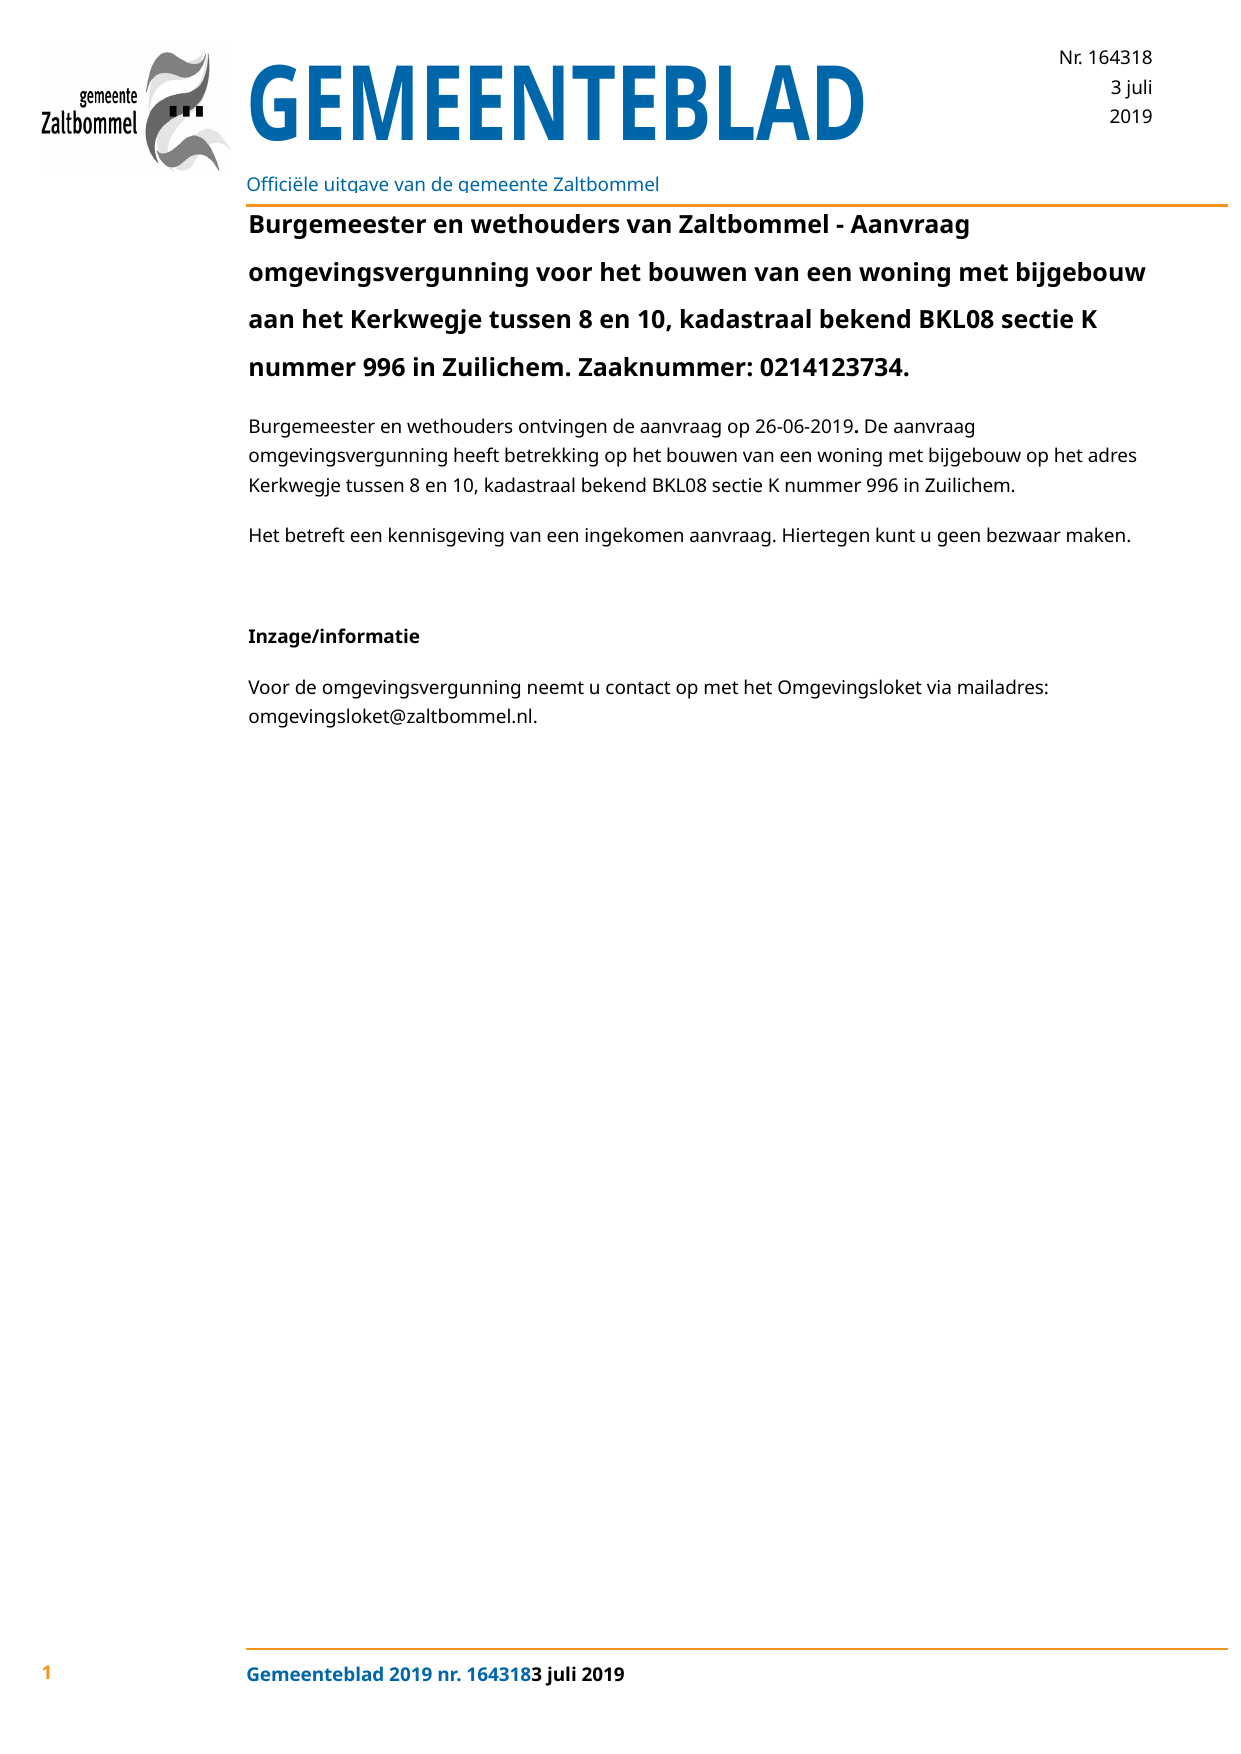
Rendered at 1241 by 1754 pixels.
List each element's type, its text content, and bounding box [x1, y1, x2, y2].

text Het betreft een kennisgeving van een ingekomen aanvraag. Hiertegen kunt u geen bezwaar maken. [248, 523, 1152, 548]
text Burgemeester en wethouders van Zaltbommel - Aanvraag omgevingsvergunning voor het bouwen van een woning met bijgebouw aan het Kerkwegje tussen 8 en 10, kadastraal bekend BKL08 sectie K nummer 996 in Zuilichem. Zaaknummer: 0214123734. [248, 207, 1152, 384]
text Inzage/informatie [248, 623, 1152, 649]
text Burgemeester en wethouders ontvingen de aanvraag op 26-06-2019. De aanvraag omgevingsvergunning heeft betrekking op het bouwen van een woning met bijgebouw op het adres Kerkwegje tussen 8 en 10, kadastraal bekend BKL08 sectie K nummer 996 in Zuilichem. [248, 413, 1152, 498]
picture [41, 47, 231, 172]
text Voor de omgevingsvergunning neemt u contact op met het Omgevingsloket via mailadres: omgevingsloket@zaltbommel.nl. [248, 674, 1152, 729]
